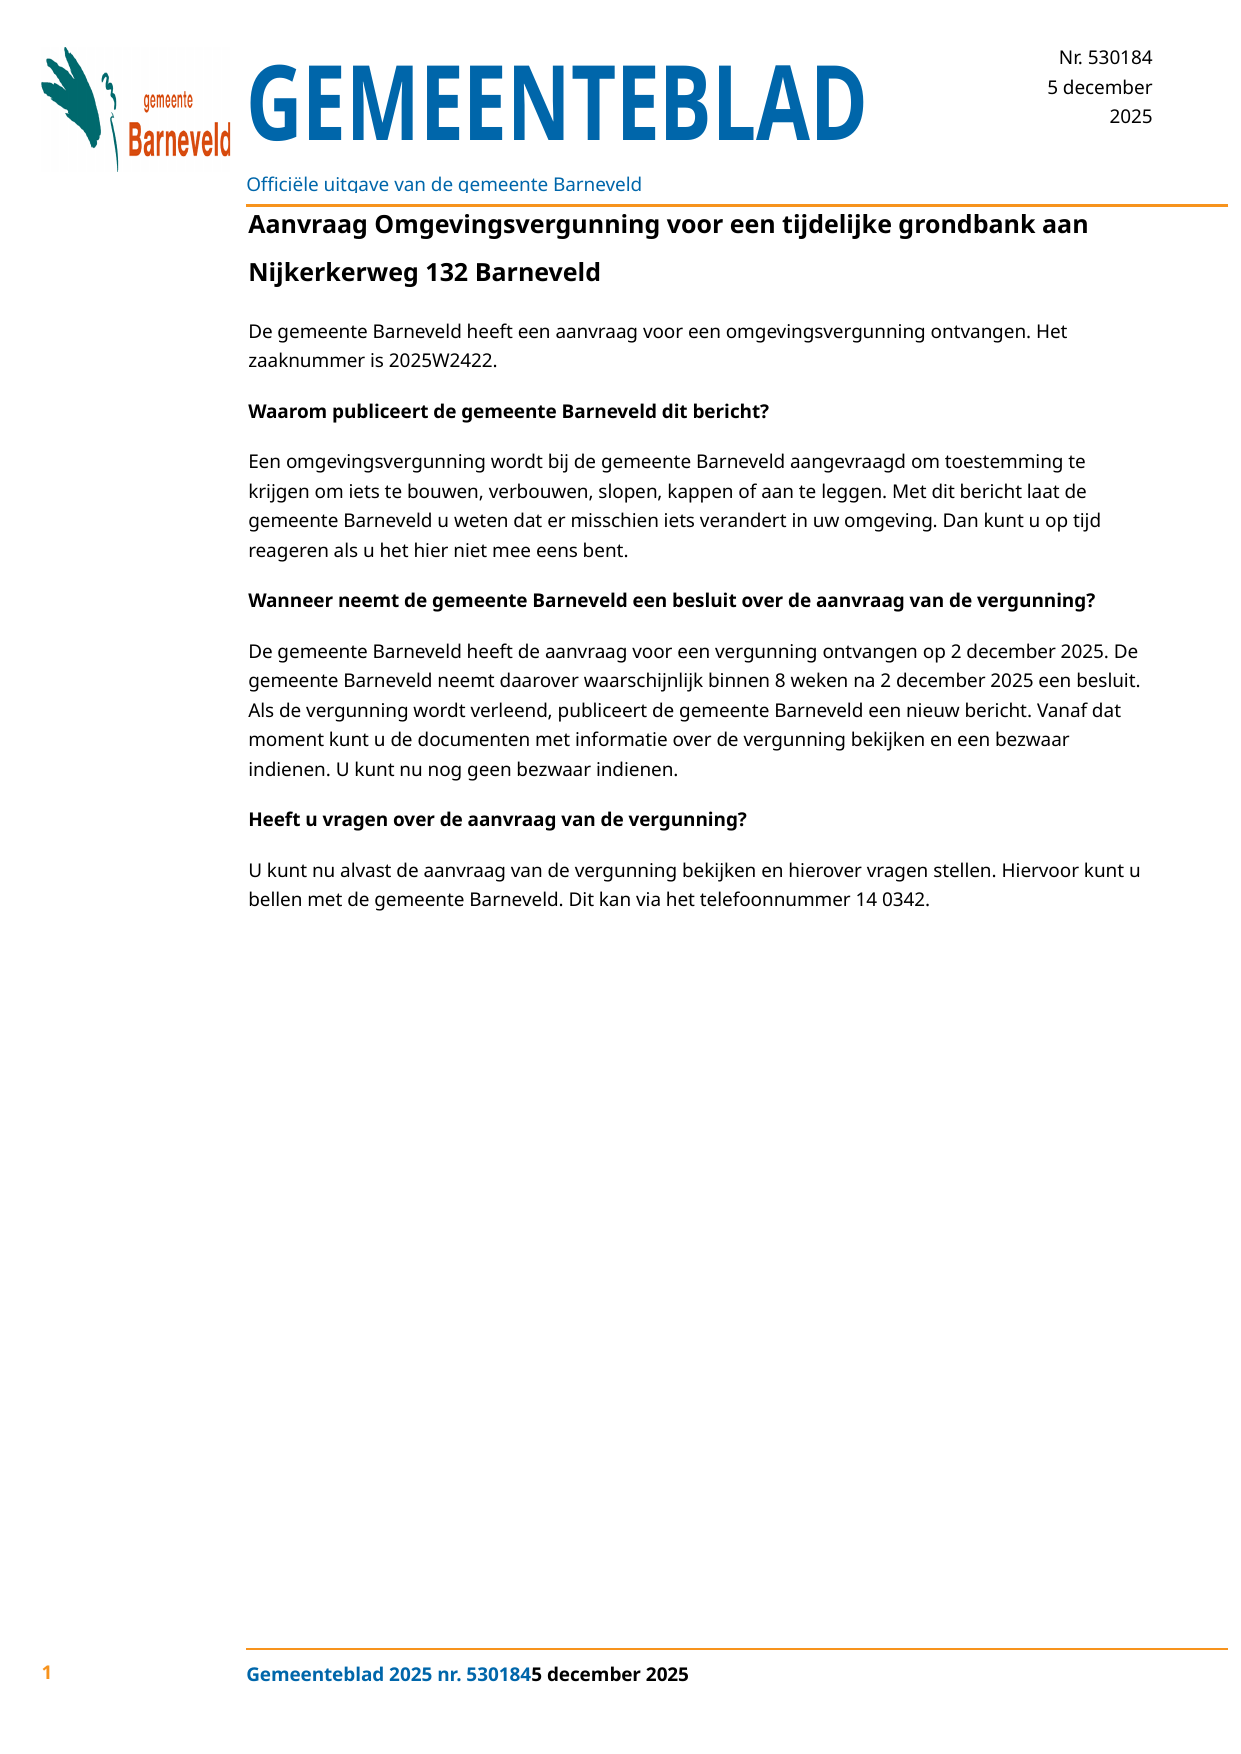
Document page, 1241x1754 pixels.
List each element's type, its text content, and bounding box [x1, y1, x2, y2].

text Waarom publiceert de gemeente Barneveld dit bericht? [248, 398, 1152, 424]
picture [41, 47, 231, 172]
text U kunt nu alvast de aanvraag van de vergunning bekijken en hierover vragen stellen. Hiervoor kunt u bellen met de gemeente Barneveld. Dit kan via het telefoonnummer 14 0342. [248, 857, 1152, 912]
text De gemeente Barneveld heeft een aanvraag voor een omgevingsvergunning ontvangen. Het zaaknummer is 2025W2422. [248, 318, 1152, 373]
text Aanvraag Omgevingsvergunning voor een tijdelijke grondbank aan Nijkerkerweg 132 Barneveld [248, 207, 1152, 288]
text Wanneer neemt de gemeente Barneveld een besluit over de aanvraag van de vergunning? [248, 587, 1152, 613]
text De gemeente Barneveld heeft de aanvraag voor een vergunning ontvangen op 2 december 2025. De gemeente Barneveld neemt daarover waarschijnlijk binnen 8 weken na 2 december 2025 een besluit. Als de vergunning wordt verleend, publiceert de gemeente Barneveld een nieuw bericht. Vanaf dat moment kunt u de documenten met informatie over de vergunning bekijken en een bezwaar indienen. U kunt nu nog geen bezwaar indienen. [248, 638, 1152, 782]
text Heeft u vragen over de aanvraag van de vergunning? [248, 807, 1152, 832]
text Een omgevingsvergunning wordt bij de gemeente Barneveld aangevraagd om toestemming te krijgen om iets te bouwen, verbouwen, slopen, kappen of aan te leggen. Met dit bericht laat de gemeente Barneveld u weten dat er misschien iets verandert in uw omgeving. Dan kunt u op tijd reageren als u het hier niet mee eens bent. [248, 448, 1152, 563]
